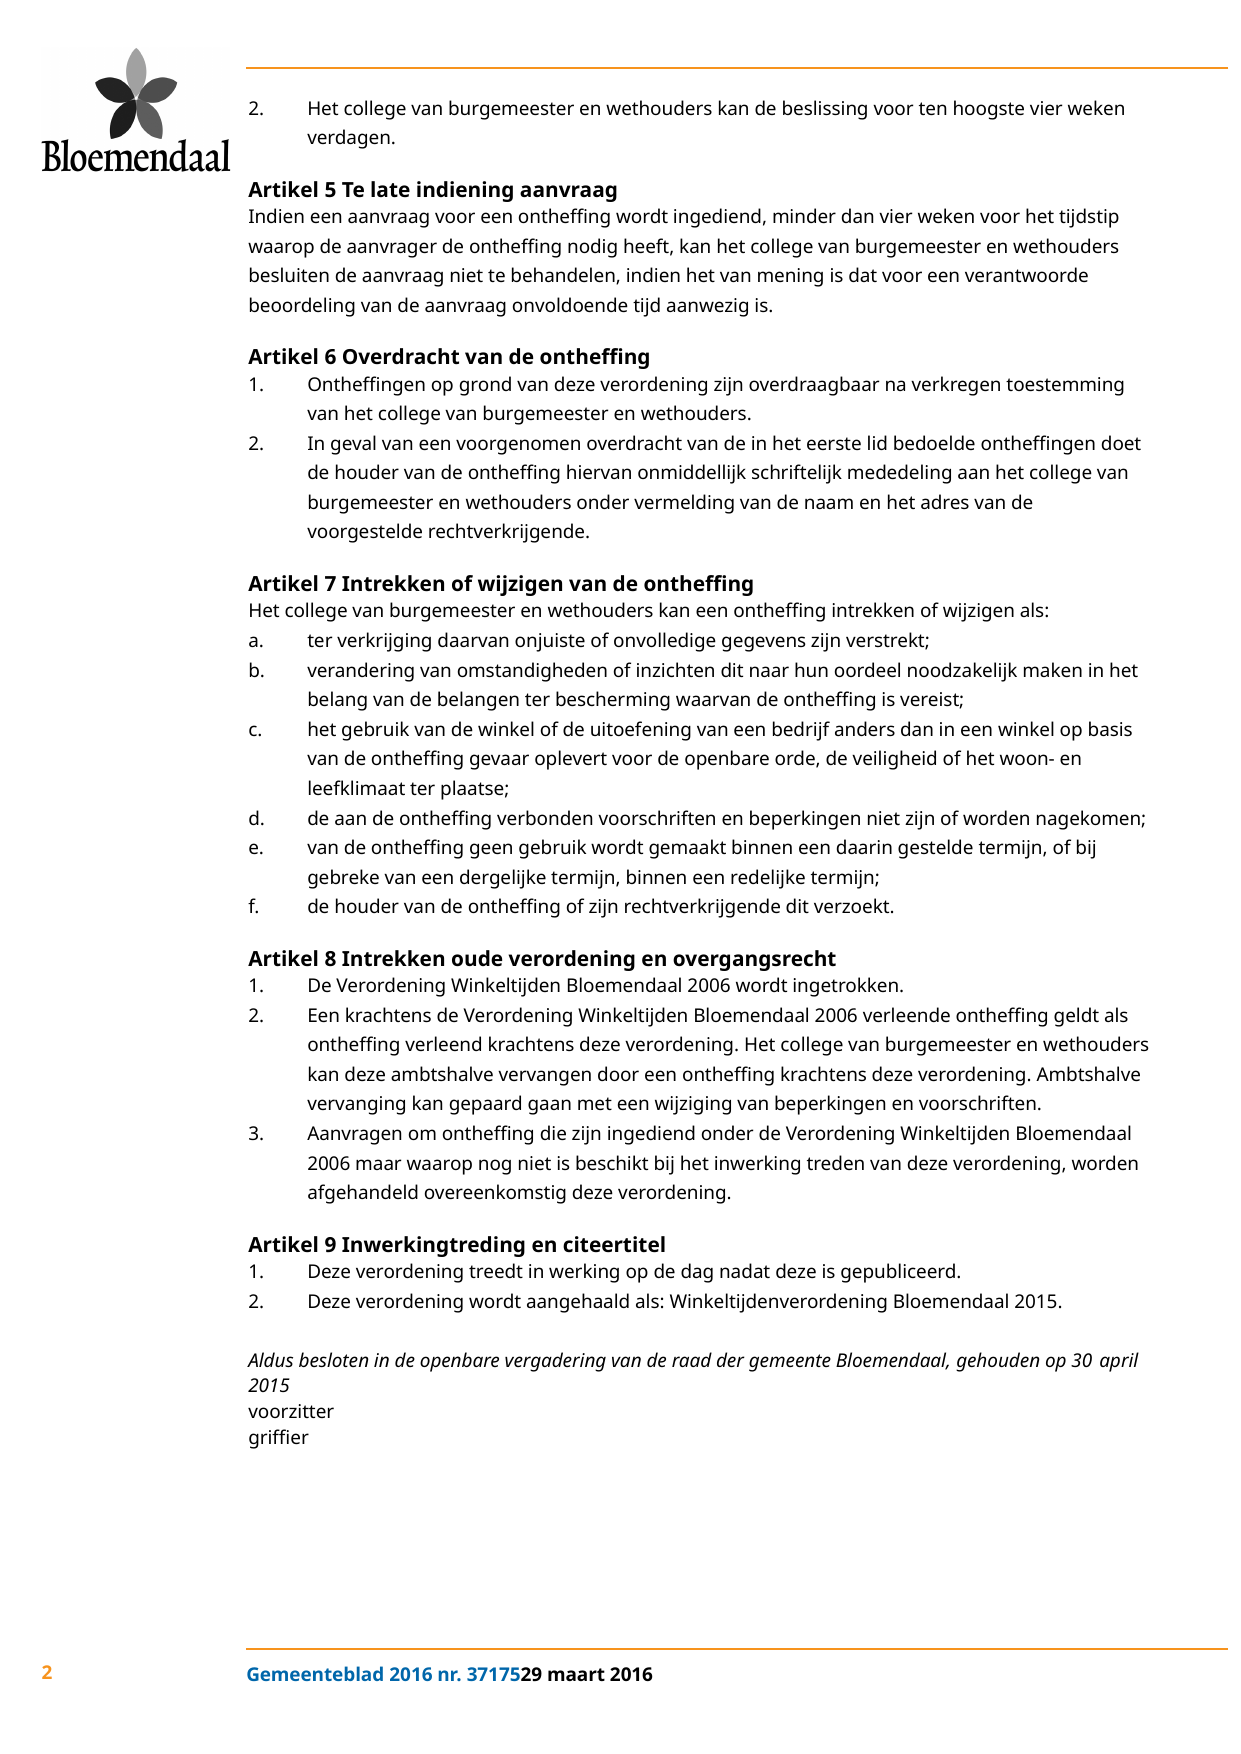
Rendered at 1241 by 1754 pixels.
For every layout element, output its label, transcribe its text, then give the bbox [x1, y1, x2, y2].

list het gebruik van de winkel of de uitoefening van een bedrijf anders dan in een winkel op basis van de ontheffing gevaar oplevert voor de openbare orde, de veiligheid of het woon- en leefklimaat ter plaatse; [248, 716, 1152, 801]
list ter verkrijging daarvan onjuiste of onvolledige gegevens zijn verstrekt; [248, 627, 1152, 653]
list Een krachtens de Verordening Winkeltijden Bloemendaal 2006 verleende ontheffing geldt als ontheffing verleend krachtens deze verordening. Het college van burgemeester en wethouders kan deze ambtshalve vervangen door een ontheffing krachtens deze verordening. Ambtshalve vervanging kan gepaard gaan met een wijziging van beperkingen en voorschriften. [248, 1002, 1152, 1116]
text Artikel 9 Inwerkingtreding en citeertitel [248, 1230, 1152, 1258]
list In geval van een voorgenomen overdracht van de in het eerste lid bedoelde ontheffingen doet de houder van de ontheffing hiervan onmiddellijk schriftelijk mededeling aan het college van burgemeester en wethouders onder vermelding van de naam en het adres van de voorgestelde rechtverkrijgende. [248, 430, 1152, 544]
text Indien een aanvraag voor een ontheffing wordt ingediend, minder dan vier weken voor het tijdstip waarop de aanvrager de ontheffing nodig heeft, kan het college van burgemeester en wethouders besluiten de aanvraag niet te behandelen, indien het van mening is dat voor een verantwoorde beoordeling van de aanvraag onvoldoende tijd aanwezig is. [248, 203, 1152, 318]
picture [41, 47, 231, 172]
list van de ontheffing geen gebruik wordt gemaakt binnen een daarin gestelde termijn, of bij gebreke van een dergelijke termijn, binnen een redelijke termijn; [248, 834, 1152, 889]
list Deze verordening treedt in werking op de dag nadat deze is gepubliceerd. [248, 1258, 1152, 1284]
text voorzitter [248, 1398, 1152, 1424]
list verandering van omstandigheden of inzichten dit naar hun oordeel noodzakelijk maken in het belang van de belangen ter bescherming waarvan de ontheffing is vereist; [248, 657, 1152, 712]
text Artikel 7 Intrekken of wijzigen van de ontheffing [248, 569, 1152, 598]
list De Verordening Winkeltijden Bloemendaal 2006 wordt ingetrokken. [248, 972, 1152, 998]
text griffier [248, 1424, 1152, 1450]
list Aanvragen om ontheffing die zijn ingediend onder de Verordening Winkeltijden Bloemendaal 2006 maar waarop nog niet is beschikt bij het inwerking treden van deze verordening, worden afgehandeld overeenkomstig deze verordening. [248, 1120, 1152, 1205]
text Artikel 6 Overdracht van de ontheffing [248, 342, 1152, 371]
list Ontheffingen op grond van deze verordening zijn overdraagbaar na verkregen toestemming van het college van burgemeester en wethouders. [248, 371, 1152, 426]
list de aan de ontheffing verbonden voorschriften en beperkingen niet zijn of worden nagekomen; [248, 805, 1152, 830]
list Het college van burgemeester en wethouders kan de beslissing voor ten hoogste vier weken verdagen. [248, 95, 1152, 150]
text Het college van burgemeester en wethouders kan een ontheffing intrekken of wijzigen als: [248, 598, 1152, 623]
text Artikel 5 Te late indiening aanvraag [248, 175, 1152, 203]
text Artikel 8 Intrekken oude verordening en overgangsrecht [248, 944, 1152, 972]
text Aldus besloten in de openbare vergadering van de raad der gemeente Bloemendaal, gehouden op 30 april 2015 [248, 1347, 1152, 1398]
list Deze verordening wordt aangehaald als: Winkeltijdenverordening Bloemendaal 2015. [248, 1288, 1152, 1313]
list de houder van de ontheffing of zijn rechtverkrijgende dit verzoekt. [248, 893, 1152, 919]
